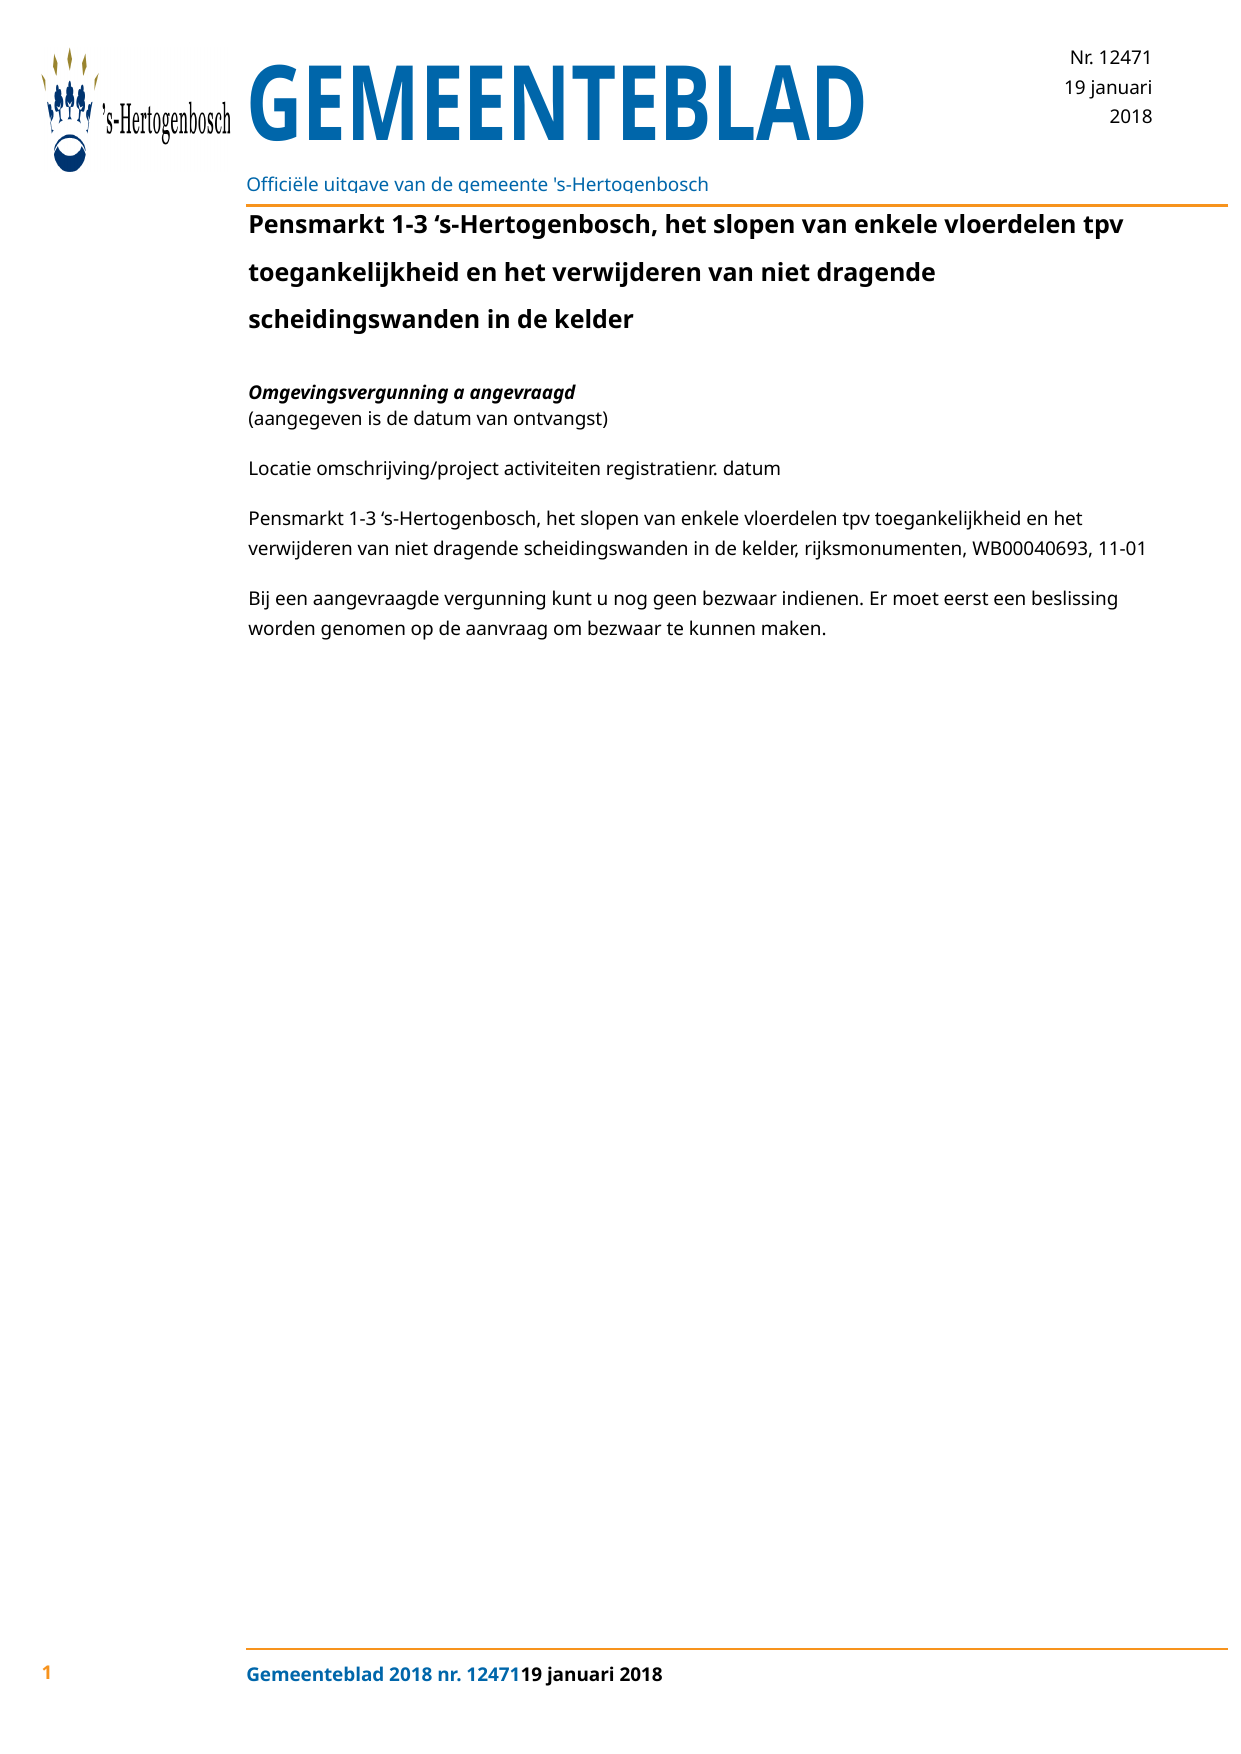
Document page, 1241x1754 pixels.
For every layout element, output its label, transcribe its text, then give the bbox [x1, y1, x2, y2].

picture [41, 47, 231, 172]
text Locatie omschrijving/project activiteiten registratienr. datum [248, 455, 1152, 481]
text (aangegeven is de datum van ontvangst) [248, 405, 1152, 431]
text Pensmarkt 1-3 ‘s-Hertogenbosch, het slopen van enkele vloerdelen tpv toegankelijkheid en het verwijderen van niet dragende scheidingswanden in de kelder [248, 207, 1152, 336]
text Bij een aangevraagde vergunning kunt u nog geen bezwaar indienen. Er moet eerst een beslissing worden genomen op de aanvraag om bezwaar te kunnen maken. [248, 586, 1152, 641]
text Pensmarkt 1-3 ‘s-Hertogenbosch, het slopen van enkele vloerdelen tpv toegankelijkheid en het verwijderen van niet dragende scheidingswanden in de kelder, rijksmonumenten, WB00040693, 11-01 [248, 506, 1152, 561]
text Omgevingsvergunning a angevraagd [248, 379, 1152, 405]
